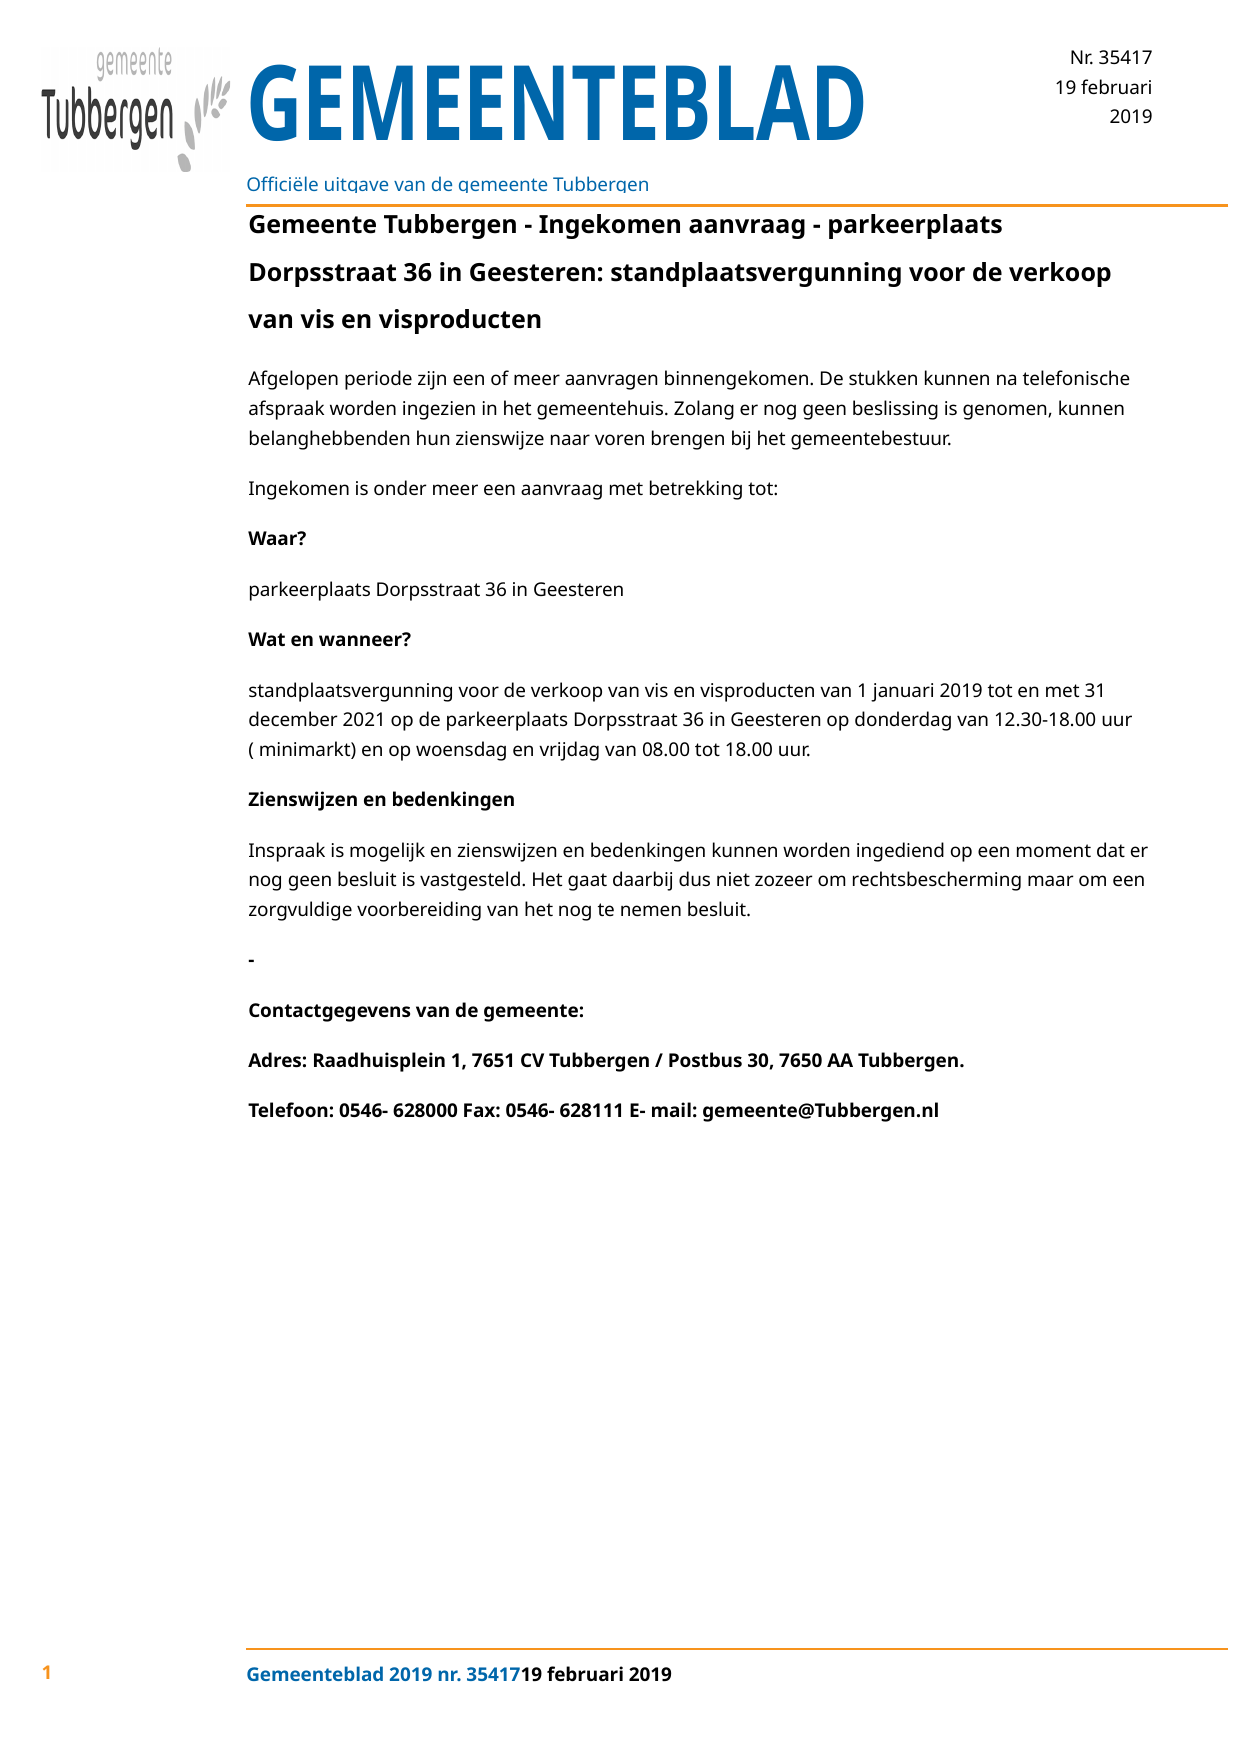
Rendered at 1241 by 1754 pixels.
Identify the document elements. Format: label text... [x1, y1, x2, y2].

text Zienswijzen en bedenkingen [248, 786, 1152, 812]
text Waar? [248, 526, 1152, 551]
text Adres: Raadhuisplein 1, 7651 CV Tubbergen / Postbus 30, 7650 AA Tubbergen. [248, 1047, 1152, 1073]
text Contactgegevens van de gemeente: [248, 997, 1152, 1022]
text Gemeente Tubbergen - Ingekomen aanvraag - parkeerplaats Dorpsstraat 36 in Geesteren: standplaatsvergunning voor de verkoop van vis en visproducten [248, 207, 1152, 336]
text Afgelopen periode zijn een of meer aanvragen binnengekomen. De stukken kunnen na telefonische afspraak worden ingezien in het gemeentehuis. Zolang er nog geen beslissing is genomen, kunnen belanghebbenden hun zienswijze naar voren brengen bij het gemeentebestuur. [248, 366, 1152, 450]
text standplaatsvergunning voor de verkoop van vis en visproducten van 1 januari 2019 tot en met 31 december 2021 op de parkeerplaats Dorpsstraat 36 in Geesteren op donderdag van 12.30-18.00 uur ( minimarkt) en op woensdag en vrijdag van 08.00 tot 18.00 uur. [248, 677, 1152, 762]
text Ingekomen is onder meer een aanvraag met betrekking tot: [248, 475, 1152, 501]
picture [41, 47, 231, 172]
text Wat en wanneer? [248, 626, 1152, 652]
text - [248, 946, 1152, 972]
text parkeerplaats Dorpsstraat 36 in Geesteren [248, 576, 1152, 602]
text Inspraak is mogelijk en zienswijzen en bedenkingen kunnen worden ingediend op een moment dat er nog geen besluit is vastgesteld. Het gaat daarbij dus niet zozeer om rechtsbescherming maar om een zorgvuldige voorbereiding van het nog te nemen besluit. [248, 837, 1152, 922]
text Telefoon: 0546- 628000 Fax: 0546- 628111 E- mail: gemeente@Tubbergen.nl [248, 1098, 1152, 1123]
